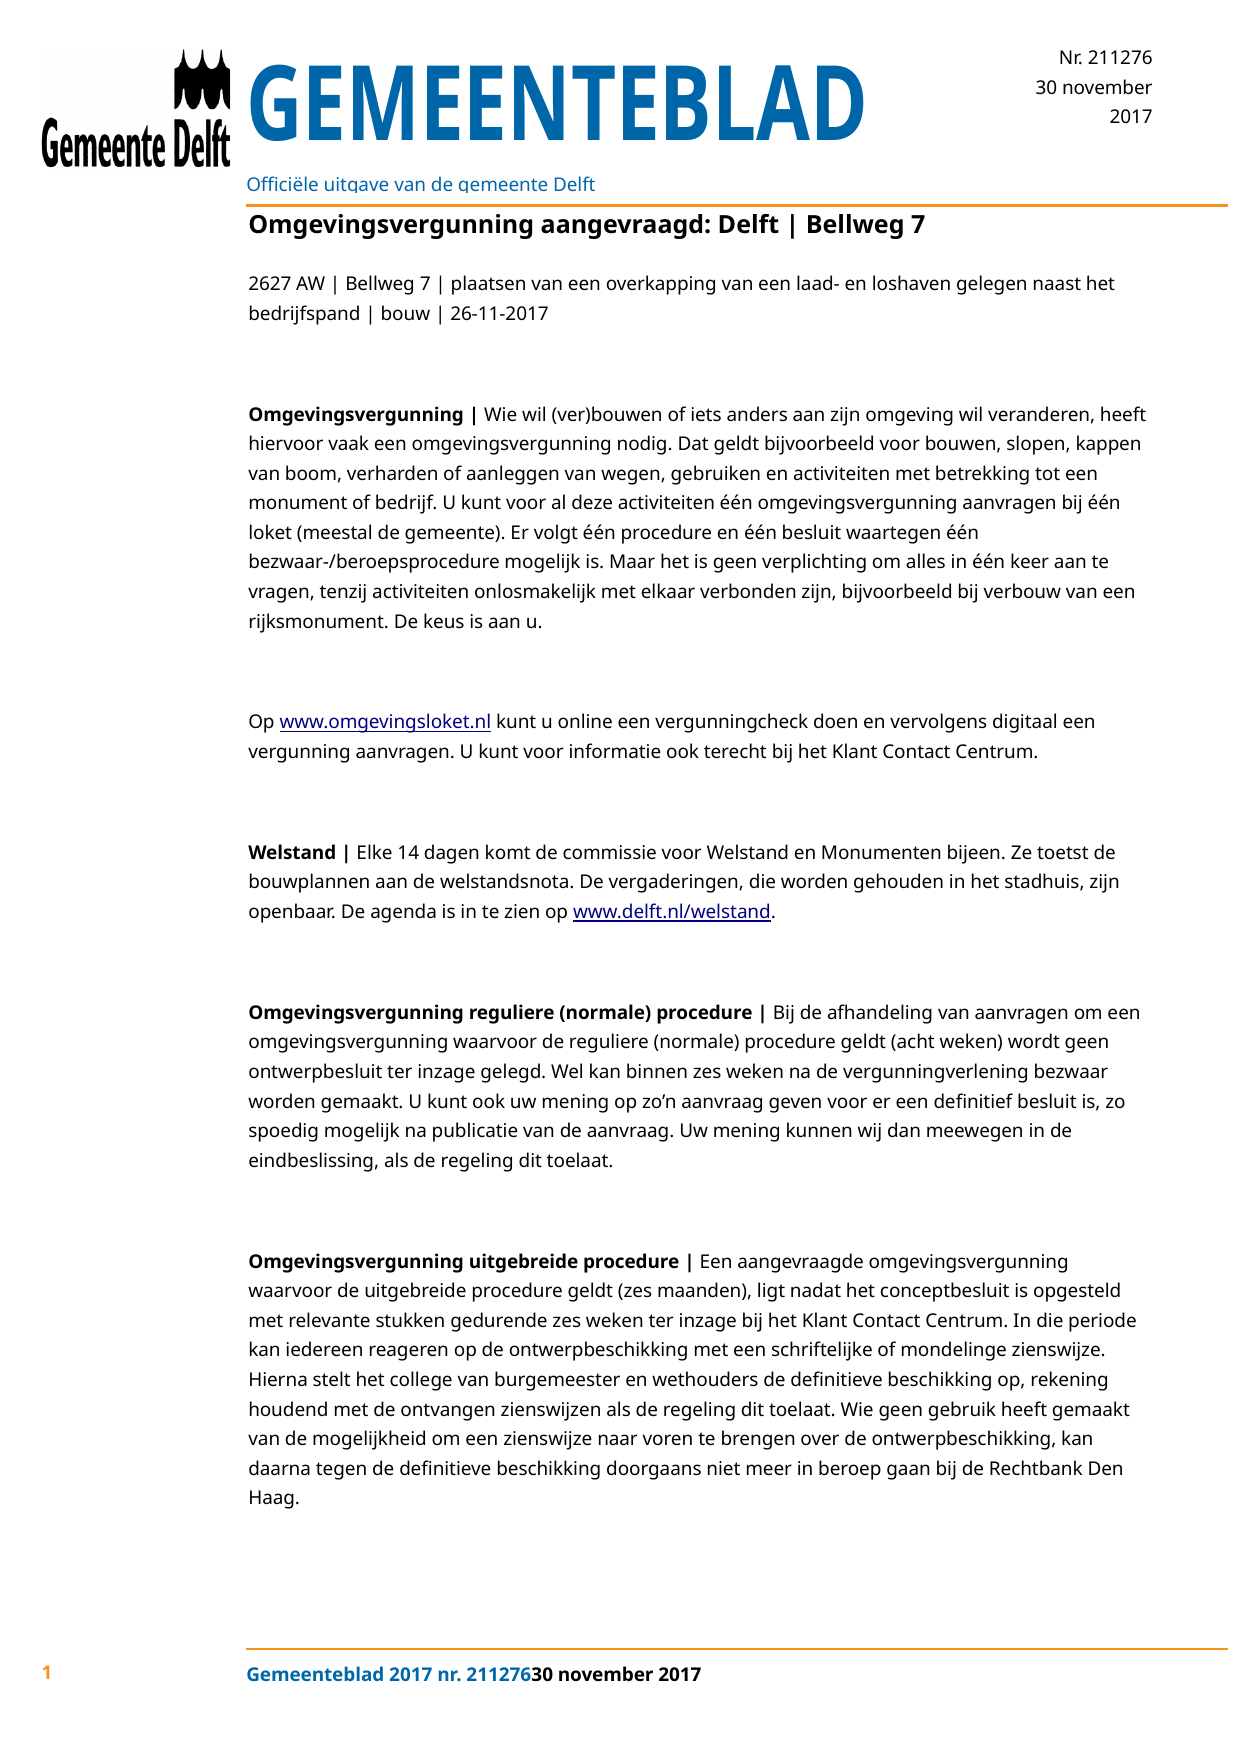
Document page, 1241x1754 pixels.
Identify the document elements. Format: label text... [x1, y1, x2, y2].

text Omgevingsvergunning aangevraagd: Delft | Bellweg 7 [248, 207, 1152, 241]
text Op www.omgevingsloket.nl kunt u online een vergunningcheck doen en vervolgens digitaal een vergunning aanvragen. U kunt voor informatie ook terecht bij het Klant Contact Centrum. [248, 709, 1152, 764]
text Omgevingsvergunning uitgebreide procedure | Een aangevraagde omgevingsvergunning waarvoor de uitgebreide procedure geldt (zes maanden), ligt nadat het conceptbesluit is opgesteld met relevante stukken gedurende zes weken ter inzage bij het Klant Contact Centrum. In die periode kan iedereen reageren op de ontwerpbeschikking met een schriftelijke of mondelinge zienswijze. Hierna stelt het college van burgemeester en wethouders de definitieve beschikking op, rekening houdend met de ontvangen zienswijzen als de regeling dit toelaat. Wie geen gebruik heeft gemaakt van de mogelijkheid om een zienswijze naar voren te brengen over de ontwerpbeschikking, kan daarna tegen de definitieve beschikking doorgaans niet meer in beroep gaan bij de Rechtbank Den Haag. [248, 1248, 1152, 1510]
text 2627 AW | Bellweg 7 | plaatsen van een overkapping van een laad- en loshaven gelegen naast het bedrijfspand | bouw | 26-11-2017 [248, 270, 1152, 326]
text Omgevingsvergunning reguliere (normale) procedure | Bij de afhandeling van aanvragen om een omgevingsvergunning waarvoor de reguliere (normale) procedure geldt (acht weken) wordt geen ontwerpbesluit ter inzage gelegd. Wel kan binnen zes weken na de vergunningverlening bezwaar worden gemaakt. U kunt ook uw mening op zo’n aanvraag geven voor er een definitief besluit is, zo spoedig mogelijk na publicatie van de aanvraag. Uw mening kunnen wij dan meewegen in de eindbeslissing, als de regeling dit toelaat. [248, 999, 1152, 1173]
text Omgevingsvergunning | Wie wil (ver)bouwen of iets anders aan zijn omgeving wil veranderen, heeft hiervoor vaak een omgevingsvergunning nodig. Dat geldt bijvoorbeeld voor bouwen, slopen, kappen van boom, verharden of aanleggen van wegen, gebruiken en activiteiten met betrekking tot een monument of bedrijf. U kunt voor al deze activiteiten één omgevingsvergunning aanvragen bij één loket (meestal de gemeente). Er volgt één procedure en één besluit waartegen één bezwaar-/beroepsprocedure mogelijk is. Maar het is geen verplichting om alles in één keer aan te vragen, tenzij activiteiten onlosmakelijk met elkaar verbonden zijn, bijvoorbeeld bij verbouw van een rijksmonument. De keus is aan u. [248, 401, 1152, 633]
text Welstand | Elke 14 dagen komt de commissie voor Welstand en Monumenten bijeen. Ze toetst de bouwplannen aan de welstandsnota. De vergaderingen, die worden gehouden in het stadhuis, zijn openbaar. De agenda is in te zien op www.delft.nl/welstand. [248, 839, 1152, 924]
picture [41, 47, 231, 172]
